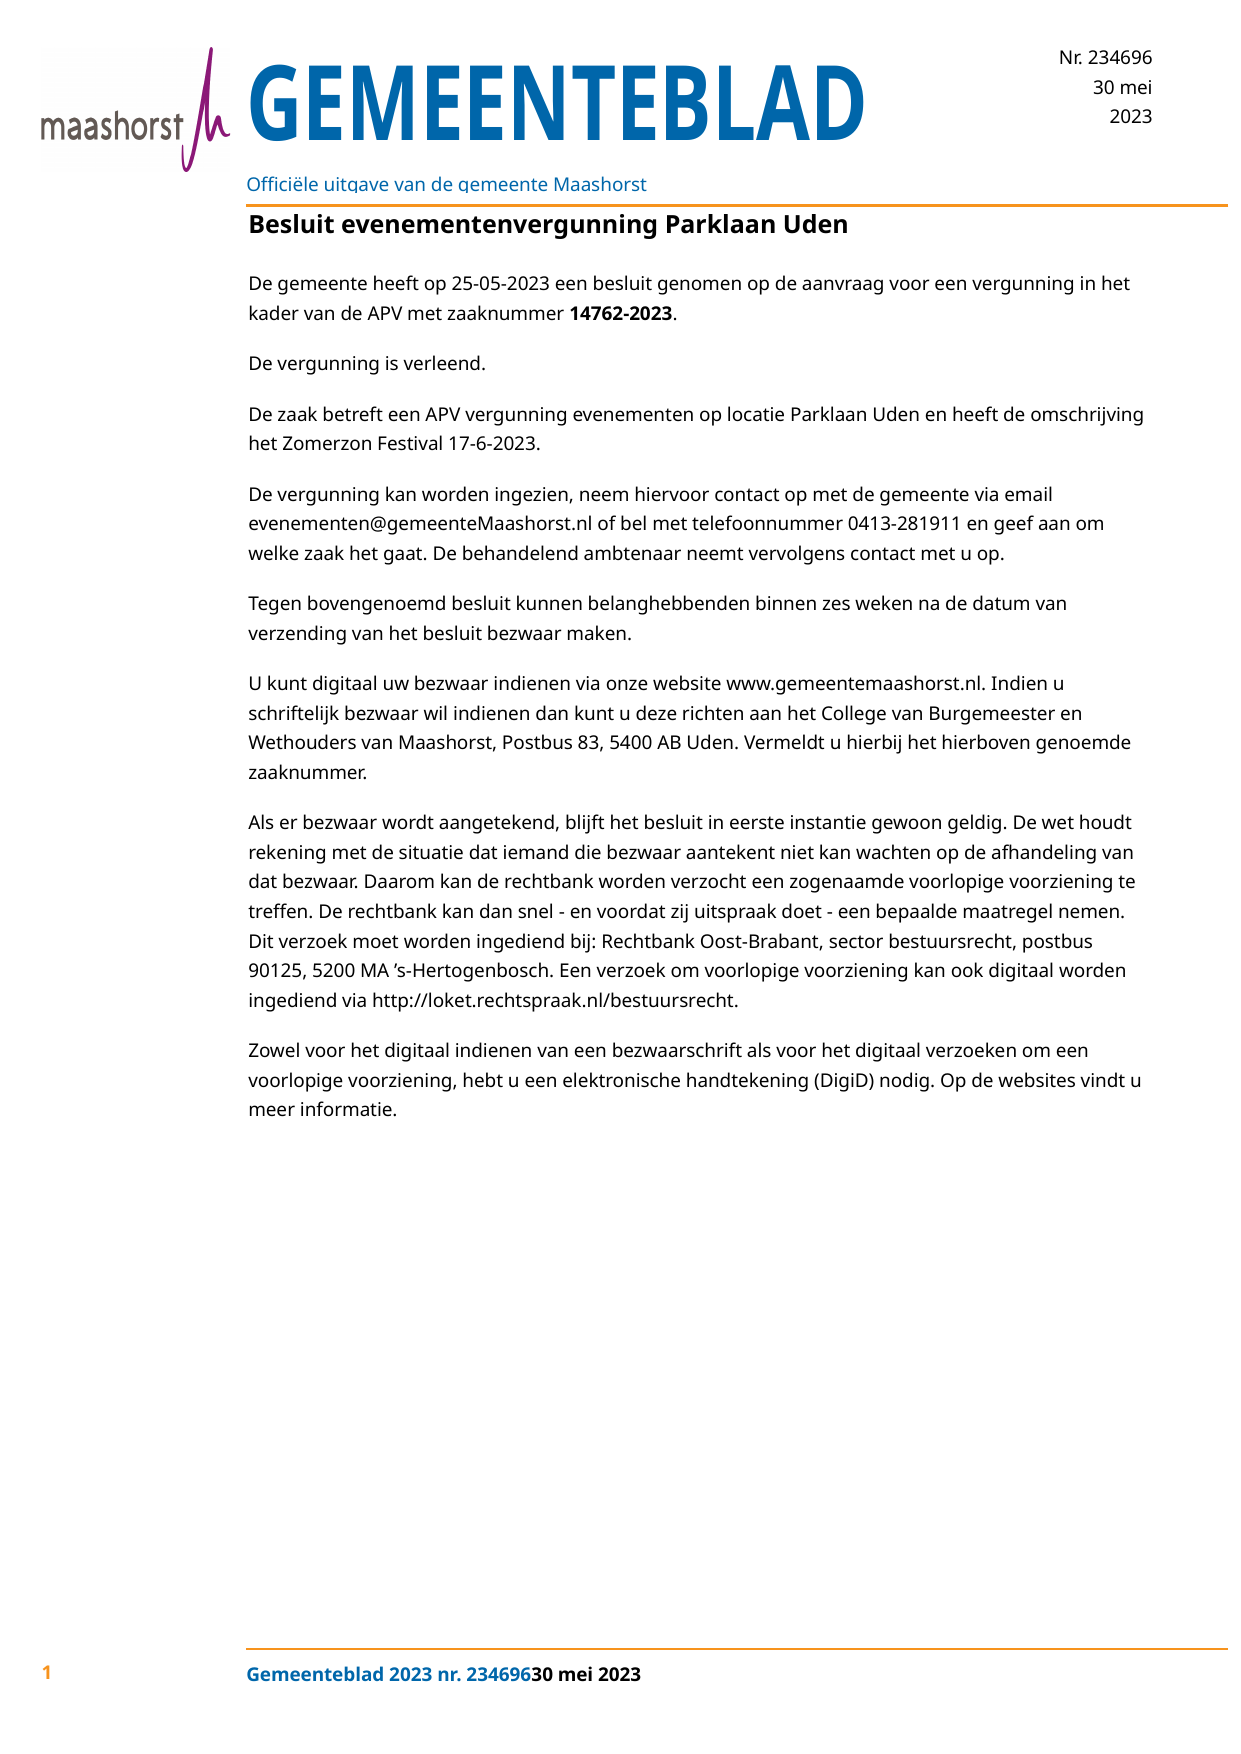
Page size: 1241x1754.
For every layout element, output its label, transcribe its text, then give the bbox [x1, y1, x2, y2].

text Besluit evenementenvergunning Parklaan Uden [248, 207, 1152, 241]
text Tegen bovengenoemd besluit kunnen belanghebbenden binnen zes weken na de datum van verzending van het besluit bezwaar maken. [248, 590, 1152, 646]
text De zaak betreft een APV vergunning evenementen op locatie Parklaan Uden en heeft de omschrijving het Zomerzon Festival 17-6-2023. [248, 401, 1152, 456]
picture [41, 47, 231, 172]
text Zowel voor het digitaal indienen van een bezwaarschrift als voor het digitaal verzoeken om een voorlopige voorziening, hebt u een elektronische handtekening (DigiD) nodig. Op de websites vindt u meer informatie. [248, 1037, 1152, 1122]
text Als er bezwaar wordt aangetekend, blijft het besluit in eerste instantie gewoon geldig. De wet houdt rekening met de situatie dat iemand die bezwaar aantekent niet kan wachten op de afhandeling van dat bezwaar. Daarom kan de rechtbank worden verzocht een zogenaamde voorlopige voorziening te treffen. De rechtbank kan dan snel - en voordat zij uitspraak doet - een bepaalde maatregel nemen. Dit verzoek moet worden ingediend bij: Rechtbank Oost-Brabant, sector bestuursrecht, postbus 90125, 5200 MA ’s-Hertogenbosch. Een verzoek om voorlopige voorziening kan ook digitaal worden ingediend via http://loket.rechtspraak.nl/bestuursrecht. [248, 809, 1152, 1013]
text U kunt digitaal uw bezwaar indienen via onze website www.gemeentemaashorst.nl. Indien u schriftelijk bezwaar wil indienen dan kunt u deze richten aan het College van Burgemeester en Wethouders van Maashorst, Postbus 83, 5400 AB Uden. Vermeldt u hierbij het hierboven genoemde zaaknummer. [248, 670, 1152, 785]
text De vergunning kan worden ingezien, neem hiervoor contact op met de gemeente via email evenementen@gemeenteMaashorst.nl of bel met telefoonnummer 0413-281911 en geef aan om welke zaak het gaat. De behandelend ambtenaar neemt vervolgens contact met u op. [248, 481, 1152, 566]
text De gemeente heeft op 25-05-2023 een besluit genomen op de aanvraag voor een vergunning in het kader van de APV met zaaknummer 14762-2023. [248, 270, 1152, 326]
text De vergunning is verleend. [248, 350, 1152, 376]
